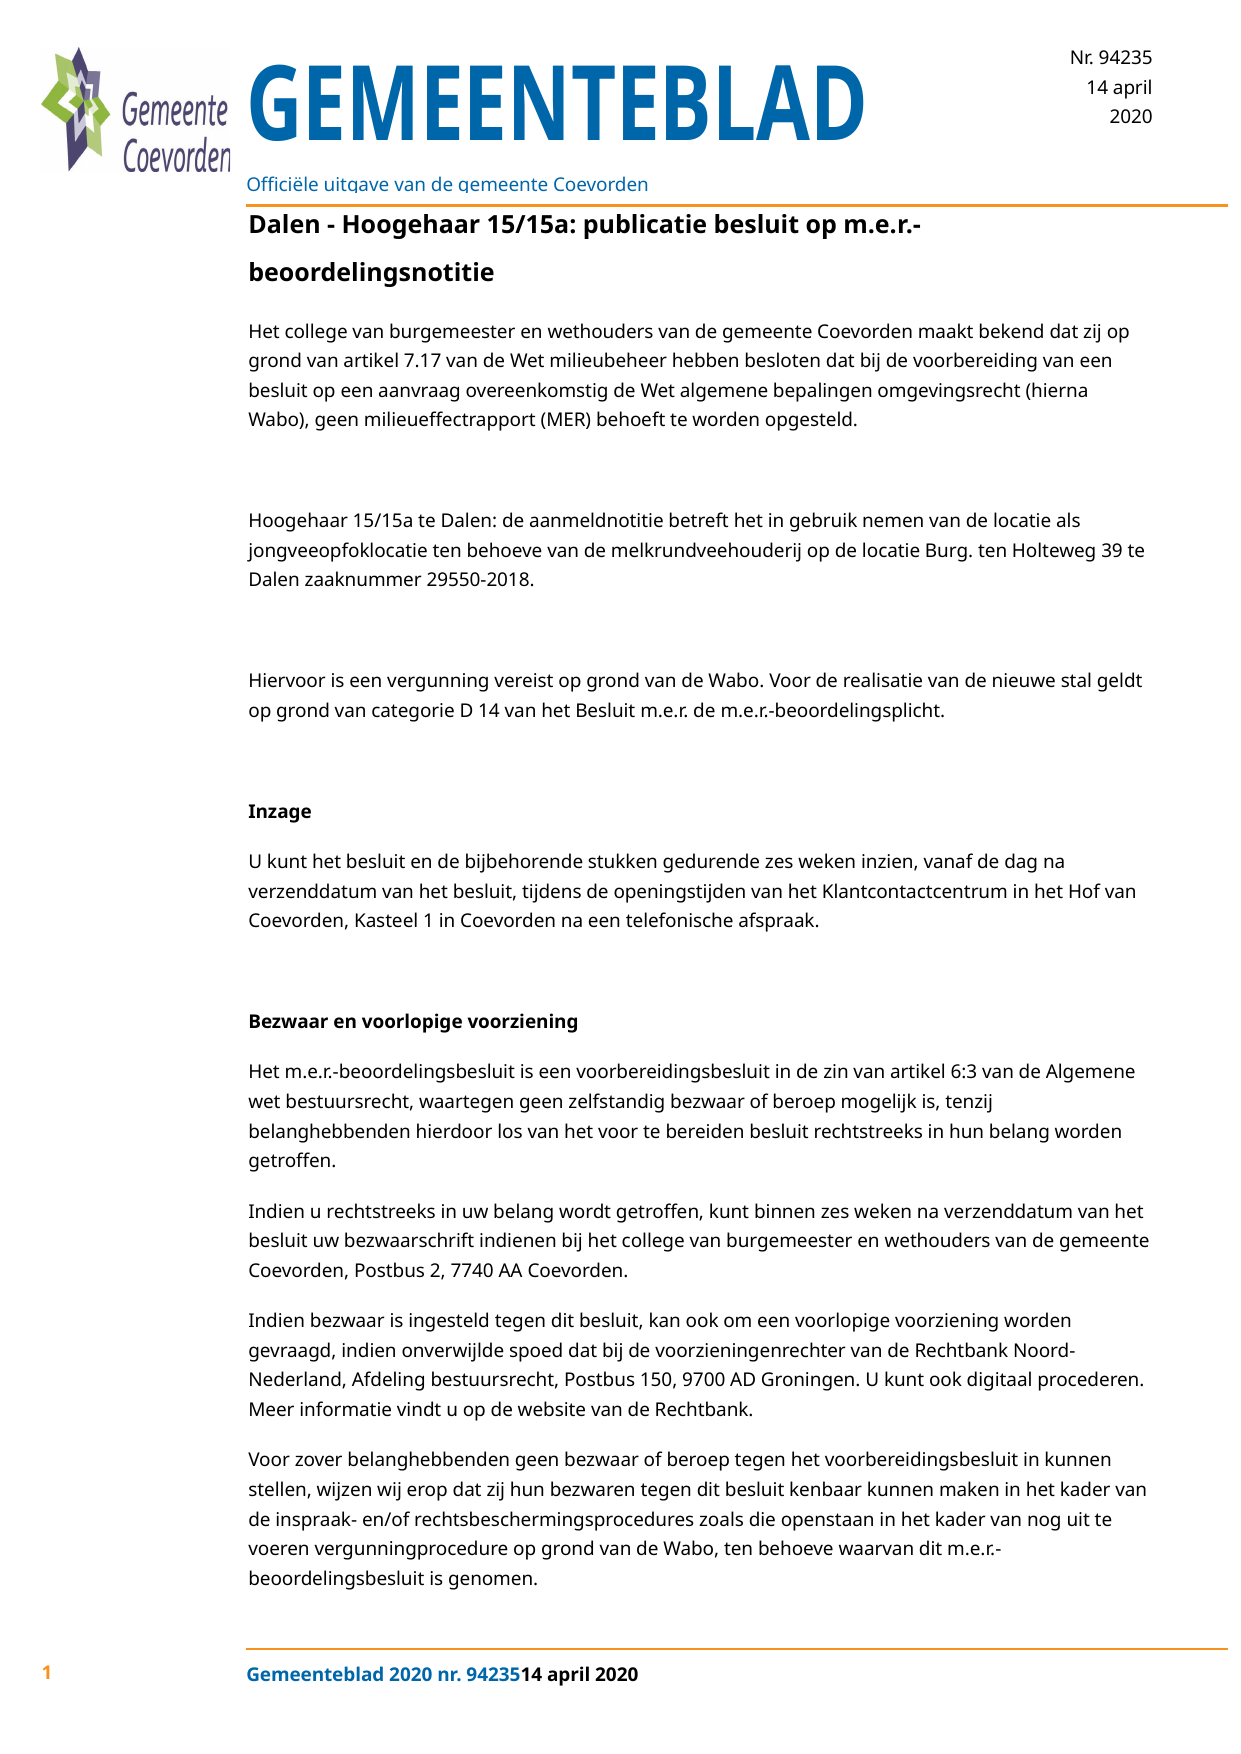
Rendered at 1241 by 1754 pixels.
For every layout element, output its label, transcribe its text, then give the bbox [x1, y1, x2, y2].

text Dalen - Hoogehaar 15/15a: publicatie besluit op m.e.r.-beoordelingsnotitie [248, 207, 1152, 288]
text Het m.e.r.-beoordelingsbesluit is een voorbereidingsbesluit in de zin van artikel 6:3 van de Algemene wet bestuursrecht, waartegen geen zelfstandig bezwaar of beroep mogelijk is, tenzij belanghebbenden hierdoor los van het voor te bereiden besluit rechtstreeks in hun belang worden getroffen. [248, 1059, 1152, 1173]
picture [41, 47, 231, 172]
text Voor zover belanghebbenden geen bezwaar of beroep tegen het voorbereidingsbesluit in kunnen stellen, wijzen wij erop dat zij hun bezwaren tegen dit besluit kenbaar kunnen maken in het kader van de inspraak- en/of rechtsbeschermingsprocedures zoals die openstaan in het kader van nog uit te voeren vergunningprocedure op grond van de Wabo, ten behoeve waarvan dit m.e.r.-beoordelingsbesluit is genomen. [248, 1447, 1152, 1591]
text Indien bezwaar is ingesteld tegen dit besluit, kan ook om een voorlopige voorziening worden gevraagd, indien onverwijlde spoed dat bij de voorzieningenrechter van de Rechtbank Noord-Nederland, Afdeling bestuursrecht, Postbus 150, 9700 AD Groningen. U kunt ook digitaal procederen. Meer informatie vindt u op de website van de Rechtbank. [248, 1307, 1152, 1422]
text Bezwaar en voorlopige voorziening [248, 1008, 1152, 1034]
text Hoogehaar 15/15a te Dalen: de aanmeldnotitie betreft het in gebruik nemen van de locatie als jongveeopfoklocatie ten behoeve van de melkrundveehouderij op de locatie Burg. ten Holteweg 39 te Dalen zaaknummer 29550-2018. [248, 507, 1152, 592]
text Hiervoor is een vergunning vereist op grond van de Wabo. Voor de realisatie van de nieuwe stal geldt op grond van categorie D 14 van het Besluit m.e.r. de m.e.r.-beoordelingsplicht. [248, 667, 1152, 723]
text Indien u rechtstreeks in uw belang wordt getroffen, kunt binnen zes weken na verzenddatum van het besluit uw bezwaarschrift indienen bij het college van burgemeester en wethouders van de gemeente Coevorden, Postbus 2, 7740 AA Coevorden. [248, 1198, 1152, 1283]
text Het college van burgemeester en wethouders van de gemeente Coevorden maakt bekend dat zij op grond van artikel 7.17 van de Wet milieubeheer hebben besloten dat bij de voorbereiding van een besluit op een aanvraag overeenkomstig de Wet algemene bepalingen omgevingsrecht (hierna Wabo), geen milieueffectrapport (MER) behoeft te worden opgesteld. [248, 318, 1152, 432]
text Inzage [248, 798, 1152, 824]
text U kunt het besluit en de bijbehorende stukken gedurende zes weken inzien, vanaf de dag na verzenddatum van het besluit, tijdens de openingstijden van het Klantcontactcentrum in het Hof van Coevorden, Kasteel 1 in Coevorden na een telefonische afspraak. [248, 848, 1152, 933]
